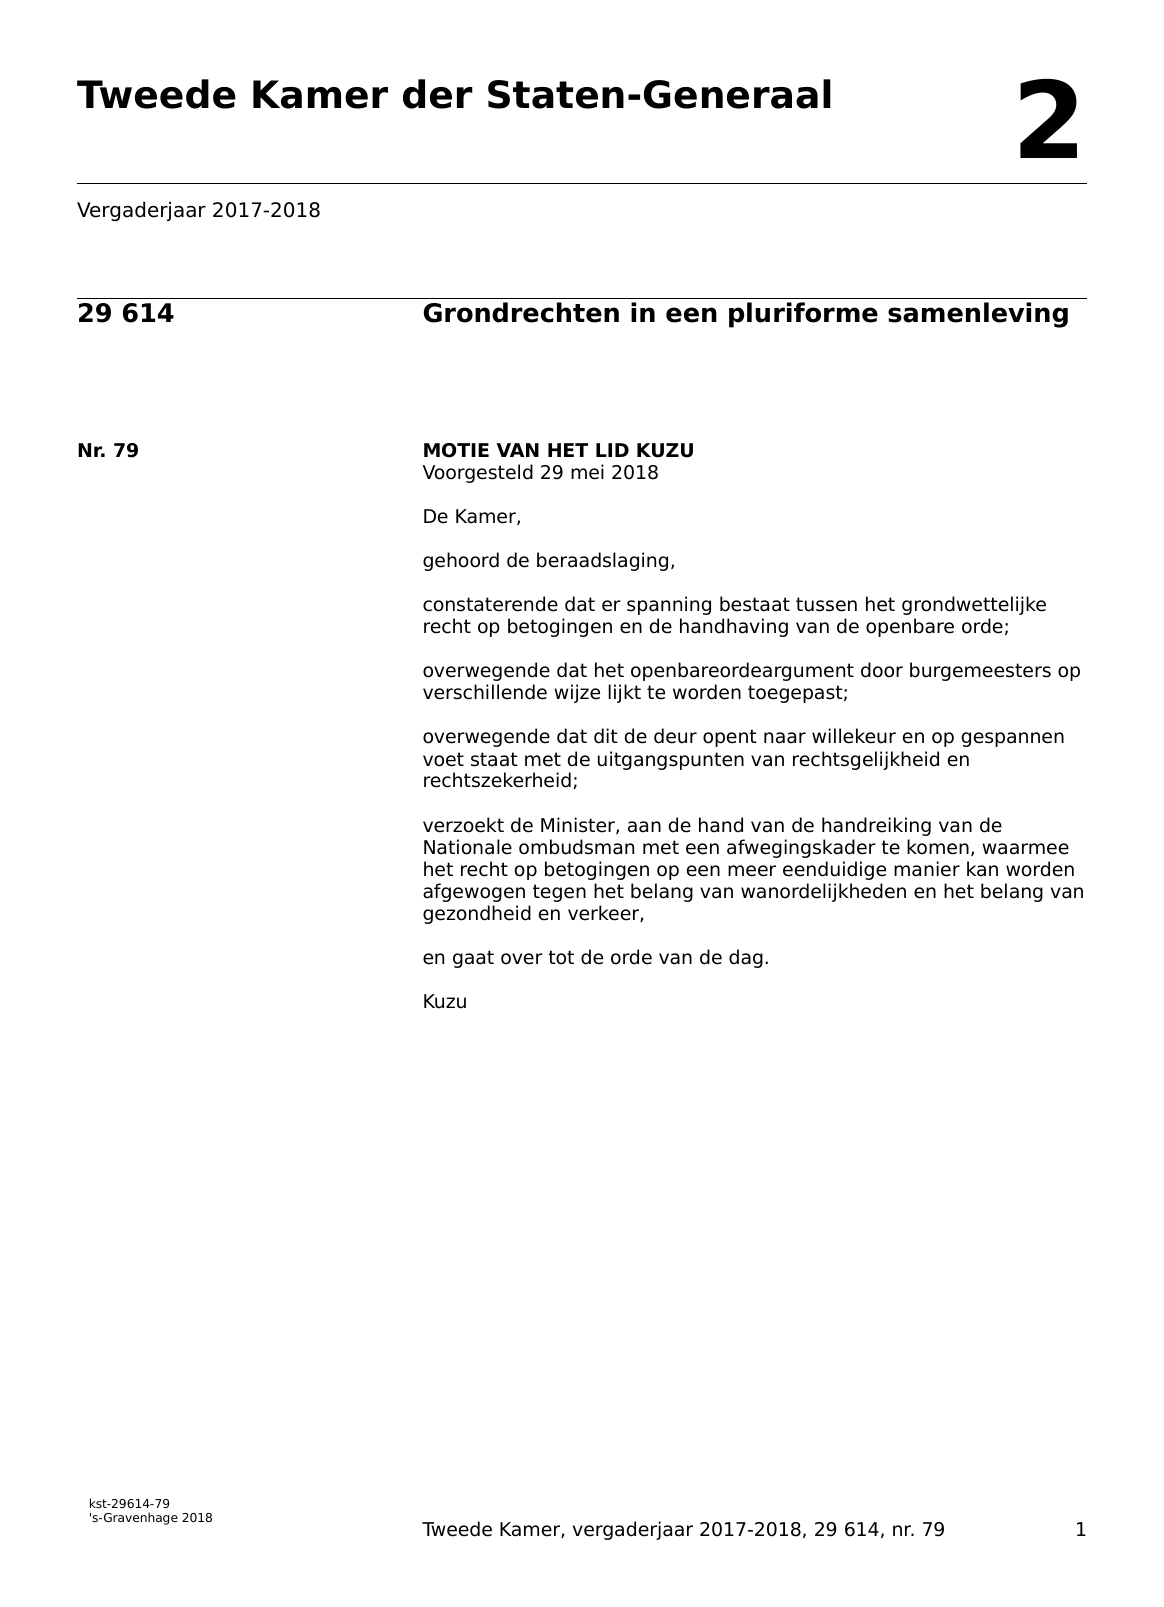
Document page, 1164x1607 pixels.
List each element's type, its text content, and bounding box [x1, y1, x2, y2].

subtitle 29 614 Grondrechten in een pluriforme samenleving [77, 299, 1087, 329]
text gehoord de beraadslaging, [422, 550, 1087, 572]
text 's-Gravenhage 2018 [88, 1511, 323, 1525]
table_header Tweede Kamer der Staten-Generaal [77, 59, 886, 183]
table_header 2 [886, 59, 1087, 183]
text en gaat over tot de orde van de dag. [422, 947, 1087, 969]
text overwegende dat dit de deur opent naar willekeur en op gespannen voet staat met de uitgangspunten van rechtsgelijkheid en rechtszekerheid; [422, 726, 1087, 792]
text verzoekt de Minister, aan de hand van de handreiking van de Nationale ombudsman met een afwegingskader te komen, waarmee het recht op betogingen op een meer eenduidige manier kan worden afgewogen tegen het belang van wanordelijkheden en het belang van gezondheid en verkeer, [422, 814, 1087, 924]
text kst-29614-79 [88, 1497, 323, 1511]
text Voorgesteld 29 mei 2018 [422, 462, 1087, 484]
text Kuzu [422, 991, 1087, 1013]
table_cell Vergaderjaar 2017-2018 [77, 184, 1087, 298]
subtitle Nr. 79 MOTIE VAN HET LID KUZU [77, 440, 1087, 462]
text constaterende dat er spanning bestaat tussen het grondwettelijke recht op betogingen en de handhaving van de openbare orde; [422, 594, 1087, 638]
text overwegende dat het openbareordeargument door burgemeesters op verschillende wijze lijkt te worden toegepast; [422, 660, 1087, 704]
text De Kamer, [422, 506, 1087, 528]
